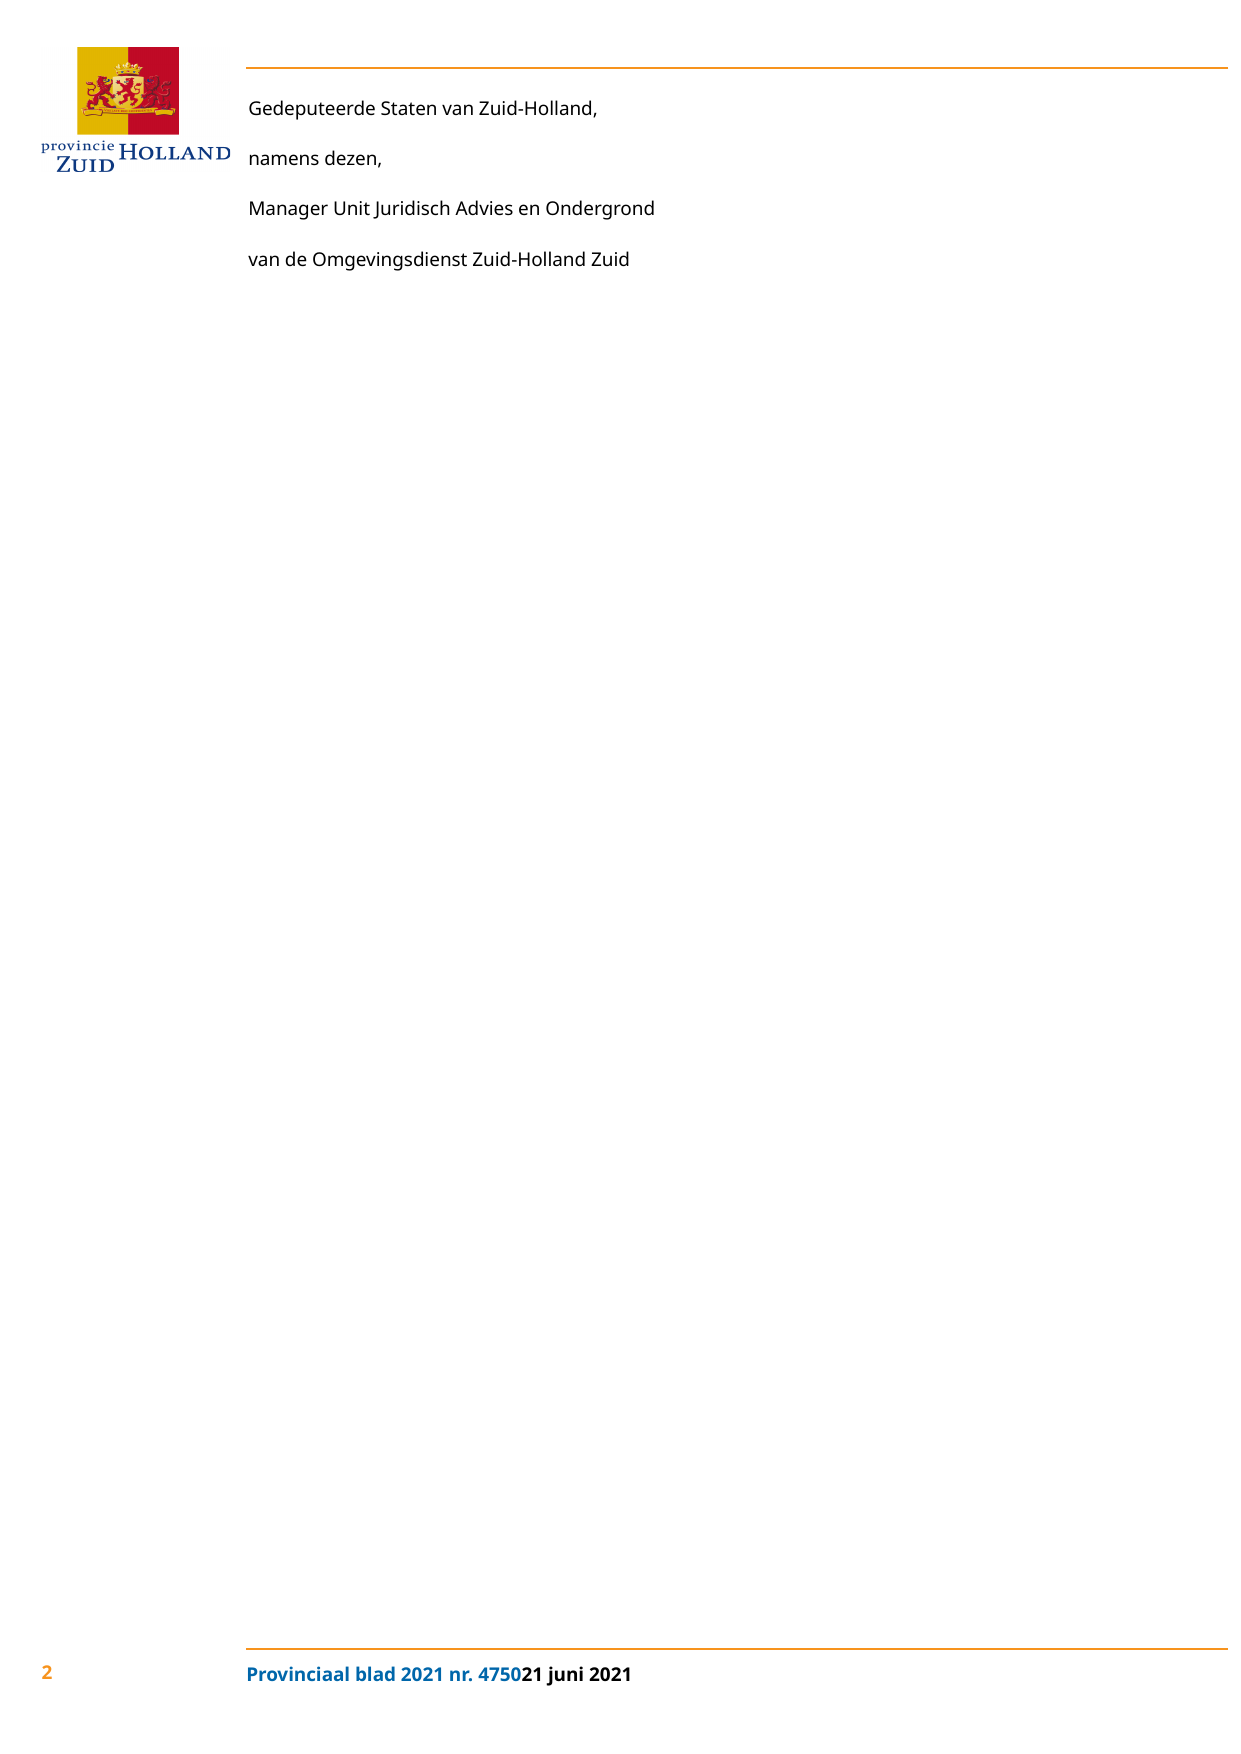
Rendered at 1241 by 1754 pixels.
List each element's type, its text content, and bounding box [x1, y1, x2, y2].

text namens dezen, [248, 145, 1152, 171]
text van de Omgevingsdienst Zuid-Holland Zuid [248, 246, 1152, 272]
text Manager Unit Juridisch Advies en Ondergrond [248, 196, 1152, 221]
text Gedeputeerde Staten van Zuid-Holland, [248, 95, 1152, 121]
picture [41, 47, 231, 172]
